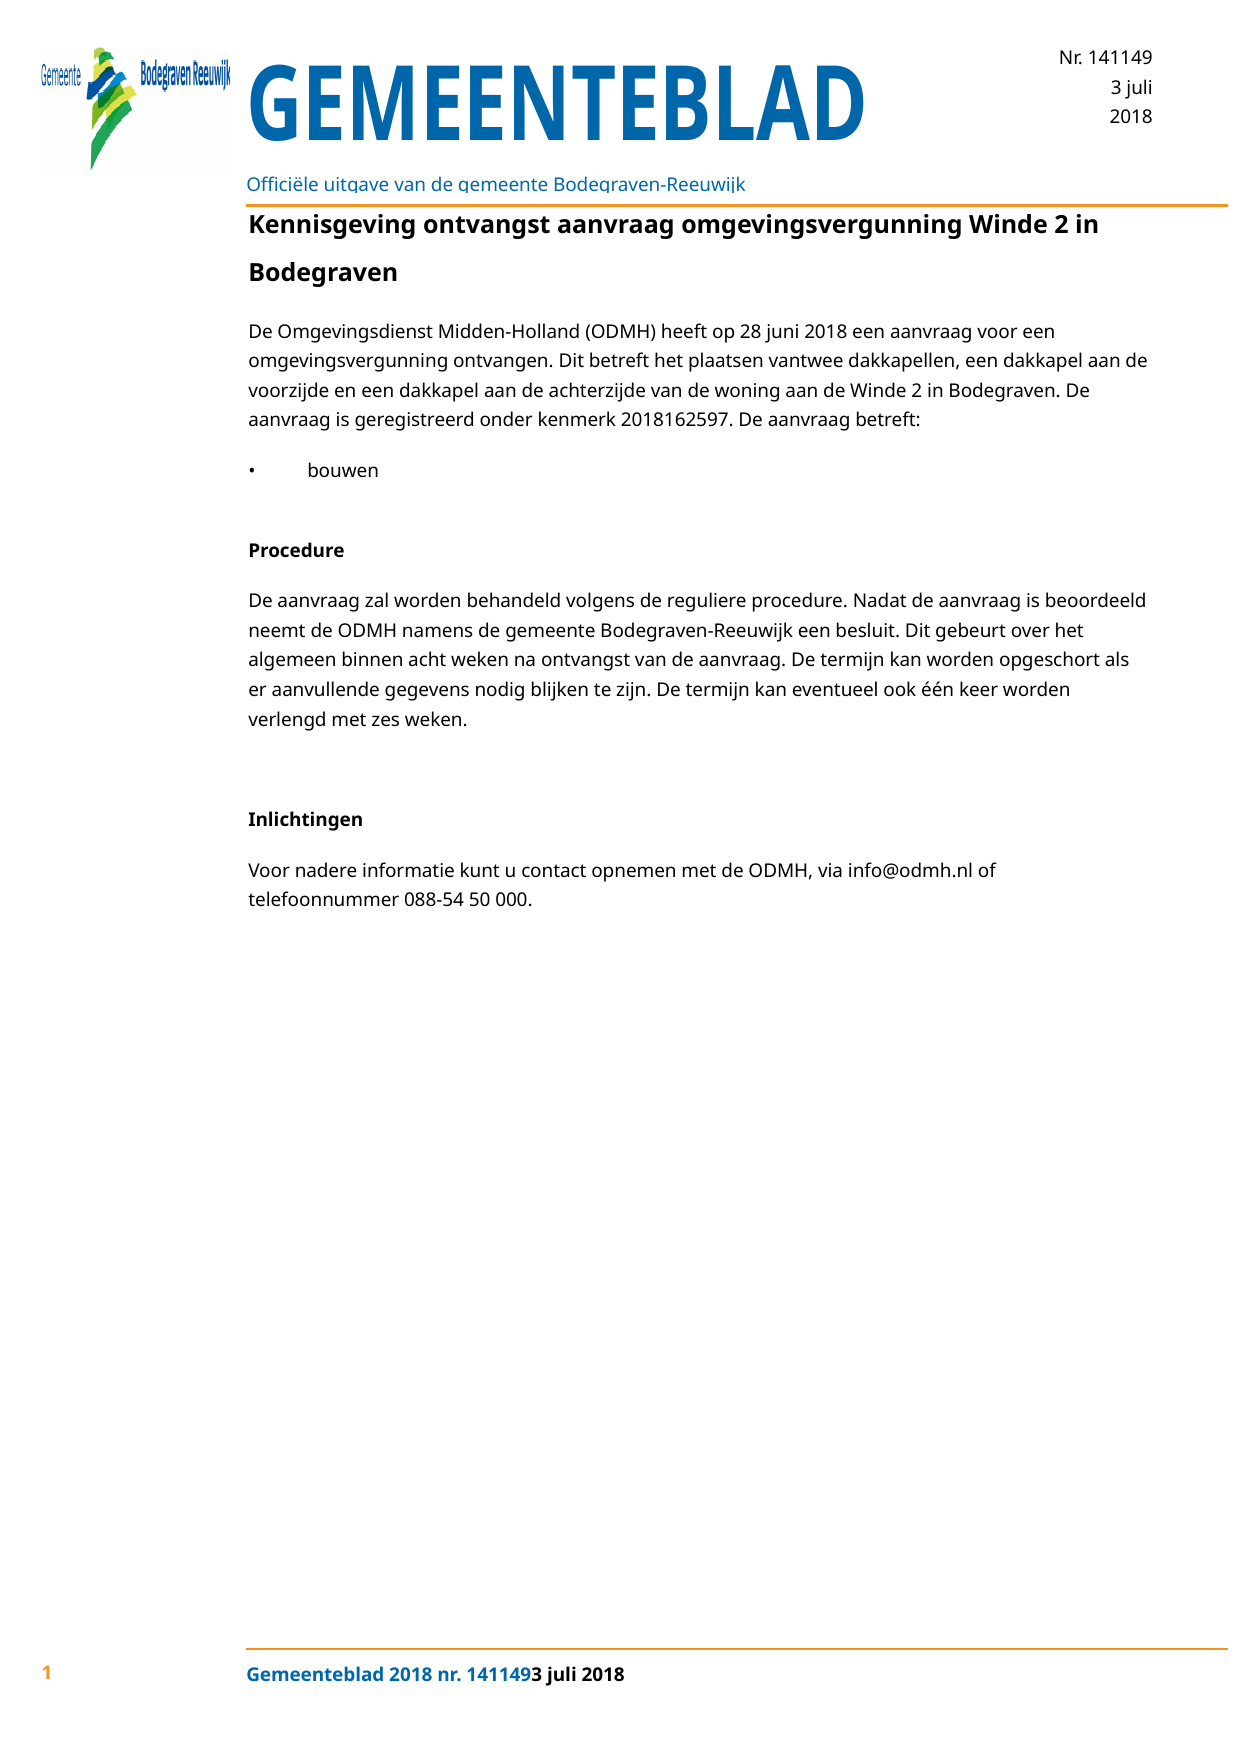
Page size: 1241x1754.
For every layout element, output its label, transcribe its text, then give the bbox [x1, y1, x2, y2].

text De aanvraag zal worden behandeld volgens de reguliere procedure. Nadat de aanvraag is beoordeeld neemt de ODMH namens de gemeente Bodegraven-Reeuwijk een besluit. Dit gebeurt over het algemeen binnen acht weken na ontvangst van de aanvraag. De termijn kan worden opgeschort als er aanvullende gegevens nodig blijken te zijn. De termijn kan eventueel ook één keer worden verlengd met zes weken. [248, 587, 1152, 732]
text Kennisgeving ontvangst aanvraag omgevingsvergunning Winde 2 in Bodegraven [248, 207, 1152, 288]
text De Omgevingsdienst Midden-Holland (ODMH) heeft op 28 juni 2018 een aanvraag voor een omgevingsvergunning ontvangen. Dit betreft het plaatsen vantwee dakkapellen, een dakkapel aan de voorzijde en een dakkapel aan de achterzijde van de woning aan de Winde 2 in Bodegraven. De aanvraag is geregistreerd onder kenmerk 2018162597. De aanvraag betreft: [248, 318, 1152, 432]
picture [41, 47, 231, 172]
text Inlichtingen [248, 807, 1152, 832]
text Procedure [248, 537, 1152, 563]
list bouwen [248, 457, 1152, 483]
text Voor nadere informatie kunt u contact opnemen met de ODMH, via info@odmh.nl of telefoonnummer 088-54 50 000. [248, 857, 1152, 912]
